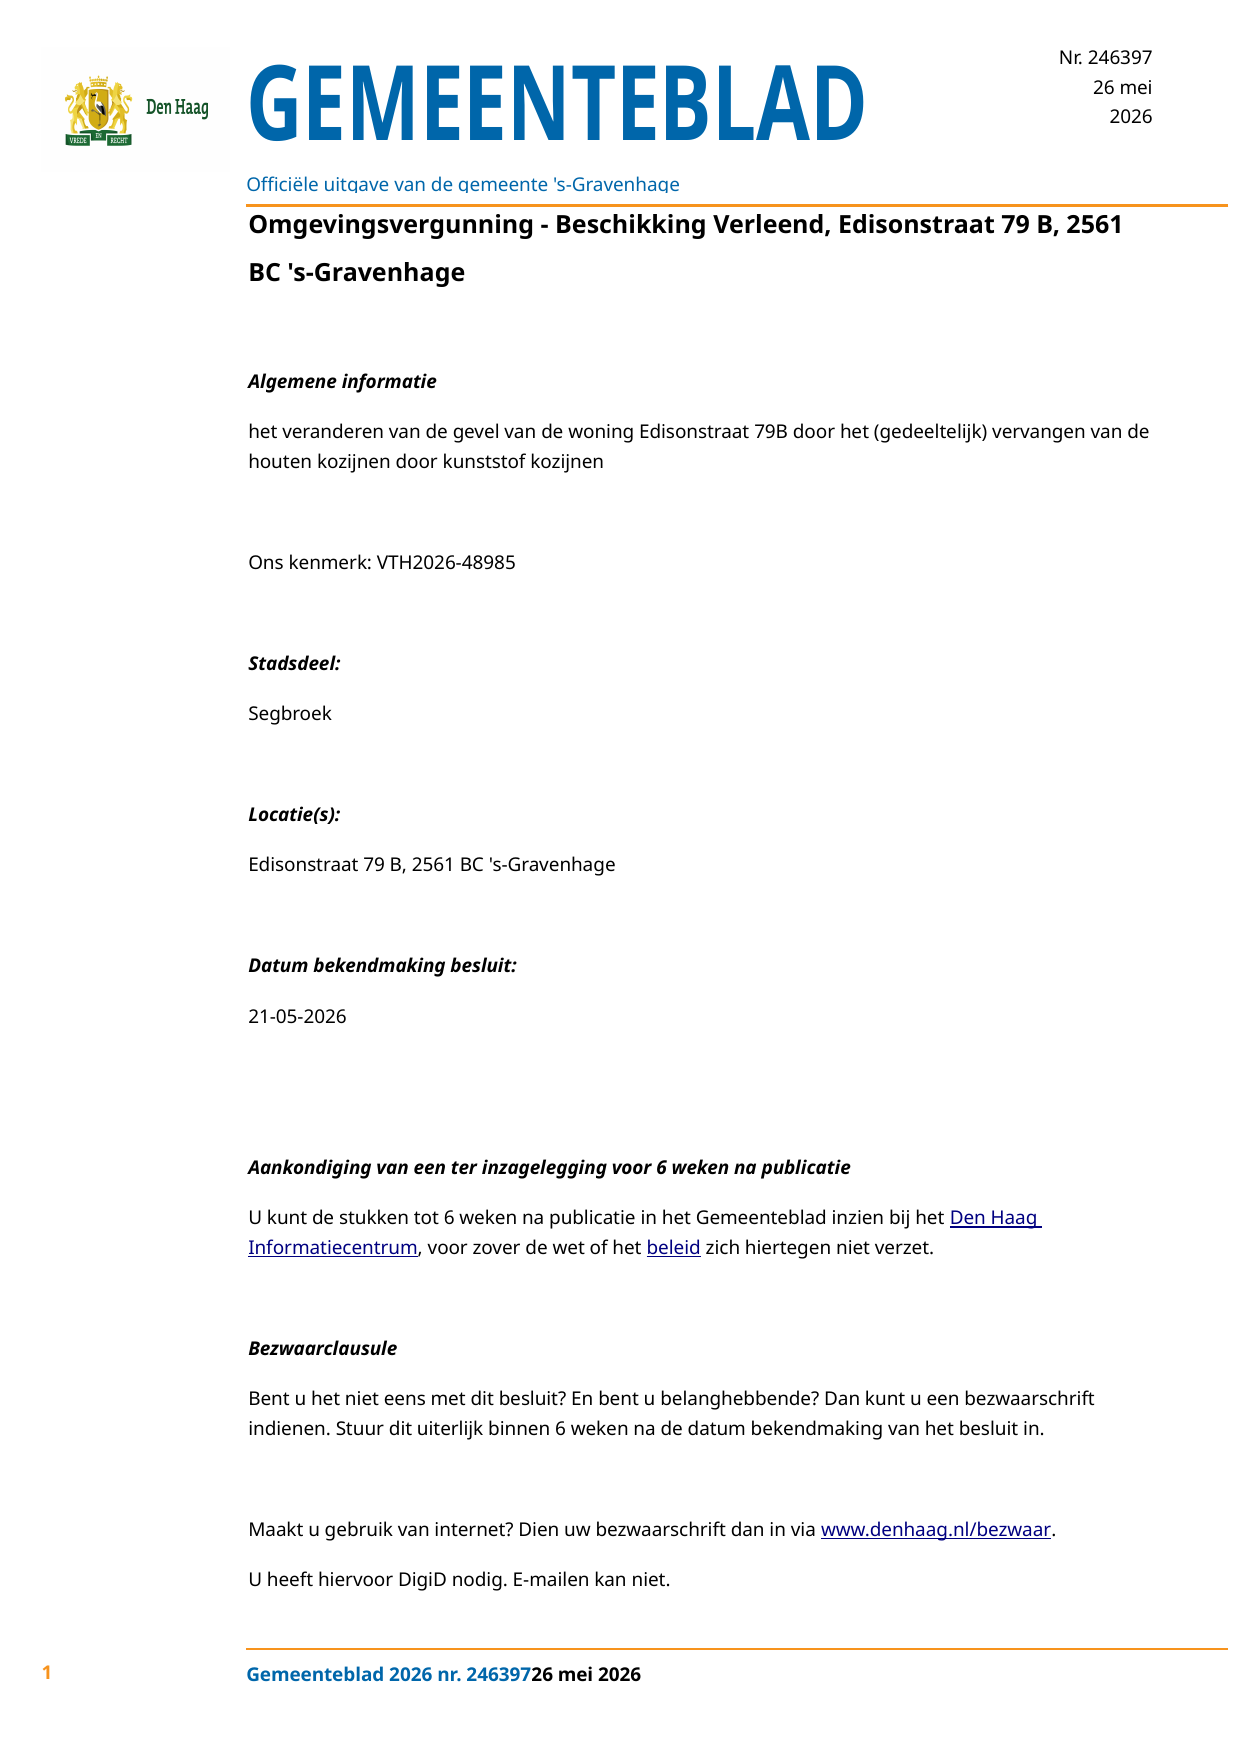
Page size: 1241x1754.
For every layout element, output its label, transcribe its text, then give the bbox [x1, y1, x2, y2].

text Bent u het niet eens met dit besluit? En bent u belanghebbende? Dan kunt u een bezwaarschrift indienen. Stuur dit uiterlijk binnen 6 weken na de datum bekendmaking van het besluit in. [248, 1385, 1152, 1441]
text Locatie(s): [248, 801, 1152, 827]
text Omgevingsvergunning - Beschikking Verleend, Edisonstraat 79 B, 2561 BC 's-Gravenhage [248, 207, 1152, 288]
text het veranderen van de gevel van de woning Edisonstraat 79B door het (gedeeltelijk) vervangen van de houten kozijnen door kunststof kozijnen [248, 419, 1152, 474]
text Maakt u gebruik van internet? Dien uw bezwaarschrift dan in via www.denhaag.nl/bezwaar. [248, 1516, 1152, 1542]
text Segbroek [248, 700, 1152, 726]
text Bezwaarclausule [248, 1335, 1152, 1361]
text Datum bekendmaking besluit: [248, 952, 1152, 978]
text Stadsdeel: [248, 650, 1152, 676]
picture [41, 47, 231, 172]
text Edisonstraat 79 B, 2561 BC 's-Gravenhage [248, 852, 1152, 877]
text 21-05-2026 [248, 1003, 1152, 1029]
text Ons kenmerk: VTH2026-48985 [248, 549, 1152, 575]
text U kunt de stukken tot 6 weken na publicatie in het Gemeenteblad inzien bij het Den Haag Informatiecentrum, voor zover de wet of het beleid zich hiertegen niet verzet. [248, 1204, 1152, 1260]
text Aankondiging van een ter inzagelegging voor 6 weken na publicatie [248, 1154, 1152, 1180]
text U heeft hiervoor DigiD nodig. E-mailen kan niet. [248, 1566, 1152, 1592]
text Algemene informatie [248, 368, 1152, 394]
